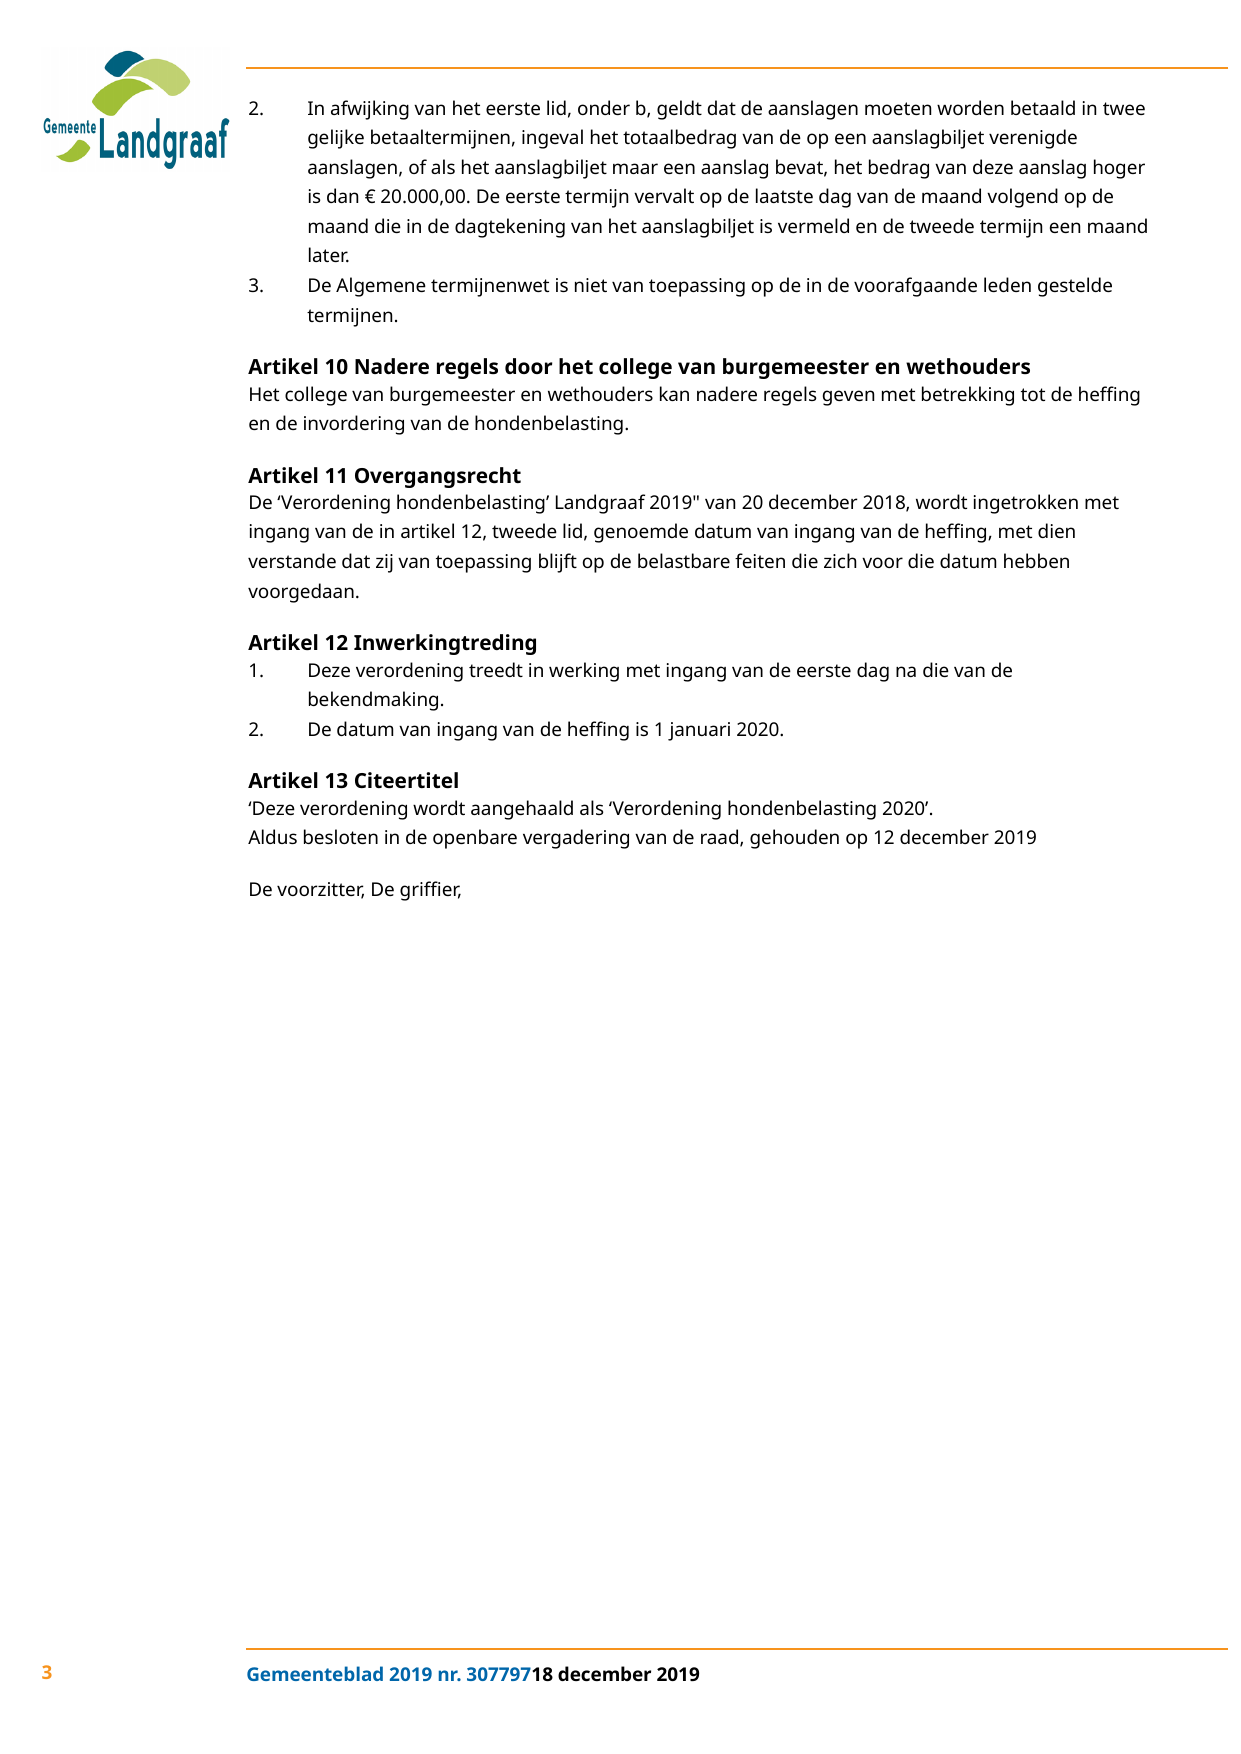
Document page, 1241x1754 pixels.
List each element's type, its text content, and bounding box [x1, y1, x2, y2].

text ‘Deze verordening wordt aangehaald als ‘Verordening hondenbelasting 2020’. [248, 795, 1152, 821]
text Artikel 10 Nadere regels door het college van burgemeester en wethouders [248, 352, 1152, 381]
list Deze verordening treedt in werking met ingang van de eerste dag na die van de bekendmaking. [248, 657, 1152, 712]
text De ‘Verordening hondenbelasting’ Landgraaf 2019" van 20 december 2018, wordt ingetrokken met ingang van de in artikel 12, tweede lid, genoemde datum van ingang van de heffing, met dien verstande dat zij van toepassing blijft op de belastbare feiten die zich voor die datum hebben voorgedaan. [248, 489, 1152, 604]
list De Algemene termijnenwet is niet van toepassing op de in de voorafgaande leden gestelde termijnen. [248, 272, 1152, 328]
text De voorzitter, De griffier, [248, 876, 1152, 902]
text Aldus besloten in de openbare vergadering van de raad, gehouden op 12 december 2019 [248, 824, 1152, 850]
list In afwijking van het eerste lid, onder b, geldt dat de aanslagen moeten worden betaald in twee gelijke betaaltermijnen, ingeval het totaalbedrag van de op een aanslagbiljet verenigde aanslagen, of als het aanslagbiljet maar een aanslag bevat, het bedrag van deze aanslag hoger is dan € 20.000,00. De eerste termijn vervalt op de laatste dag van de maand volgend op de maand die in de dagtekening van het aanslagbiljet is vermeld en de tweede termijn een maand later. [248, 95, 1152, 268]
text Artikel 11 Overgangsrecht [248, 461, 1152, 489]
text Artikel 13 Citeertitel [248, 766, 1152, 795]
text Artikel 12 Inwerkingtreding [248, 628, 1152, 657]
text Het college van burgemeester en wethouders kan nadere regels geven met betrekking tot de heffing en de invordering van de hondenbelasting. [248, 381, 1152, 436]
picture [41, 47, 231, 172]
list De datum van ingang van de heffing is 1 januari 2020. [248, 716, 1152, 742]
